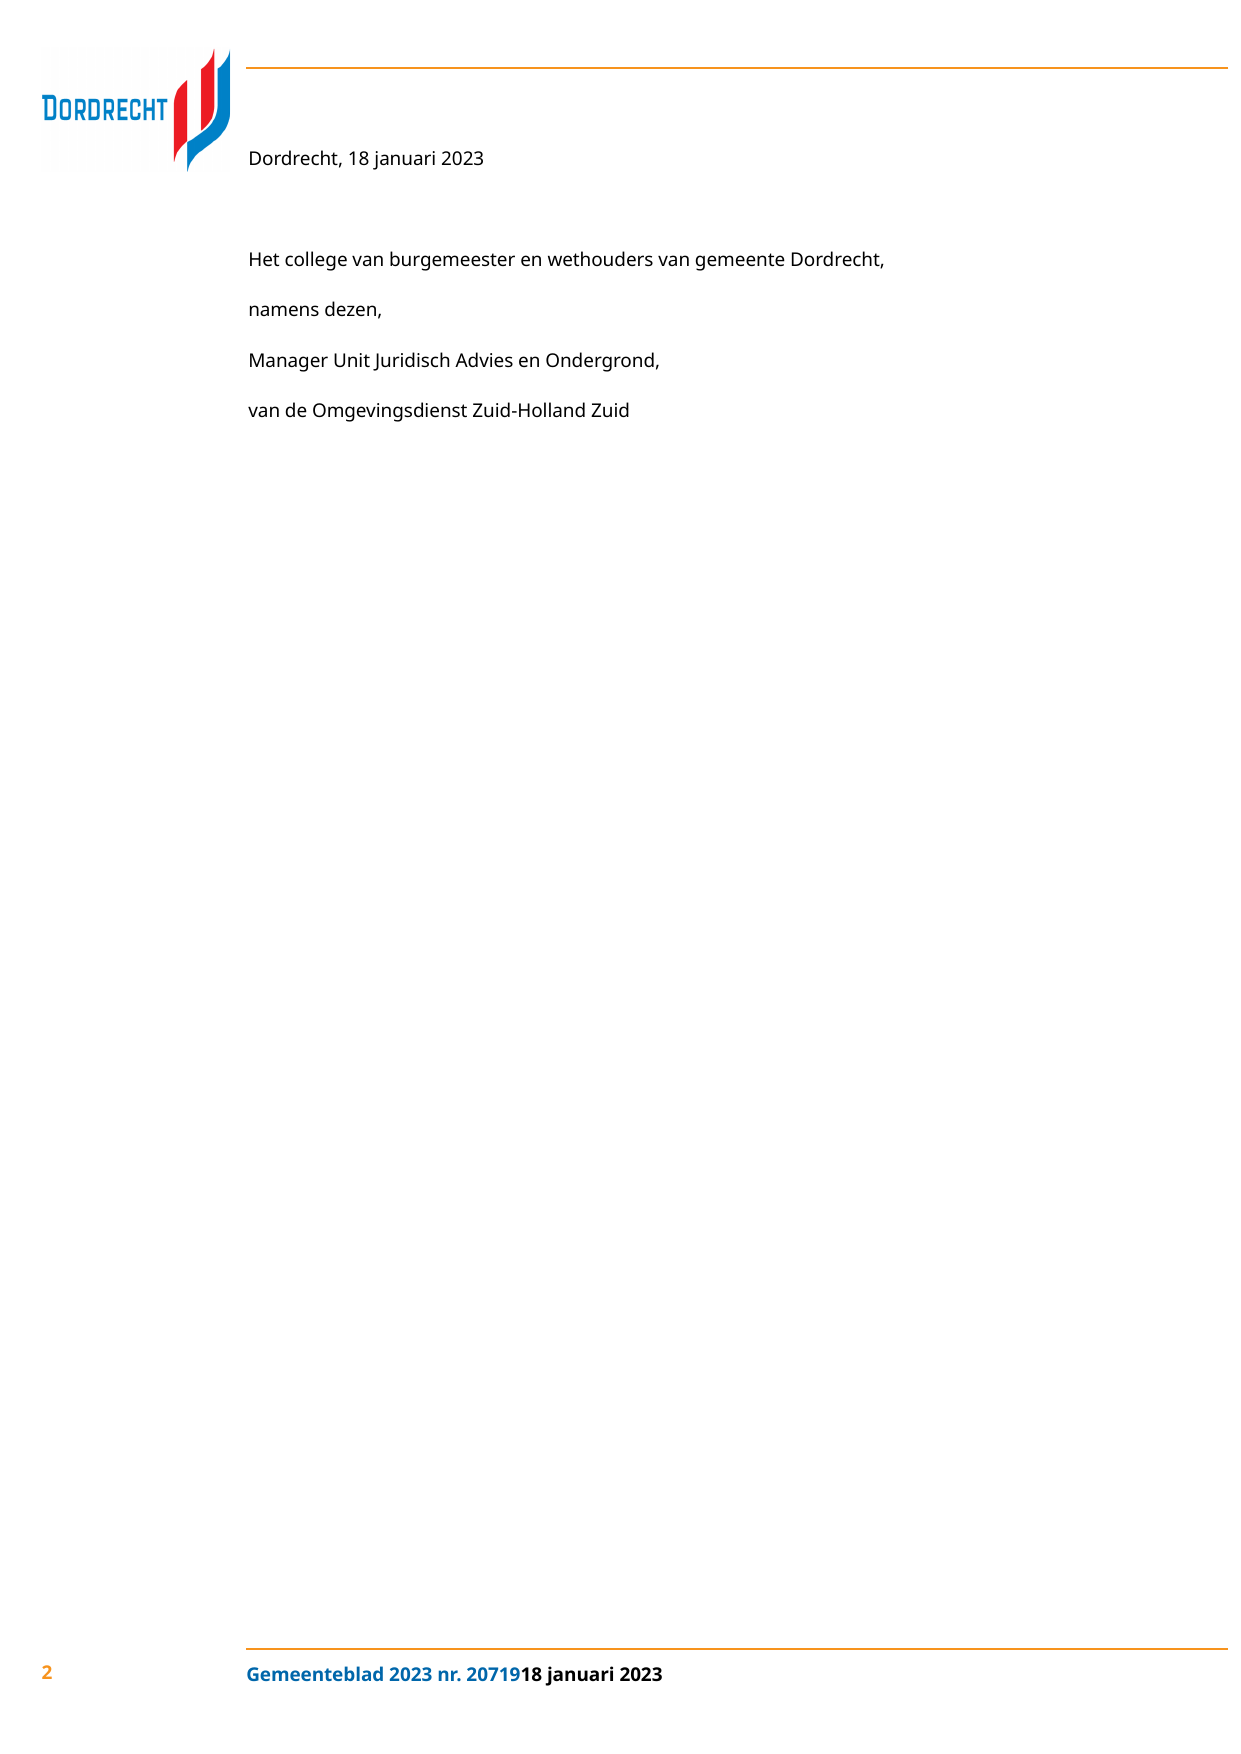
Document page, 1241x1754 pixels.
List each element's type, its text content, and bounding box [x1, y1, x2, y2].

picture [41, 47, 231, 172]
text Het college van burgemeester en wethouders van gemeente Dordrecht, [248, 246, 1152, 272]
text Dordrecht, 18 januari 2023 [248, 145, 1152, 171]
text namens dezen, [248, 296, 1152, 322]
text van de Omgevingsdienst Zuid-Holland Zuid [248, 397, 1152, 423]
text Manager Unit Juridisch Advies en Ondergrond, [248, 347, 1152, 373]
